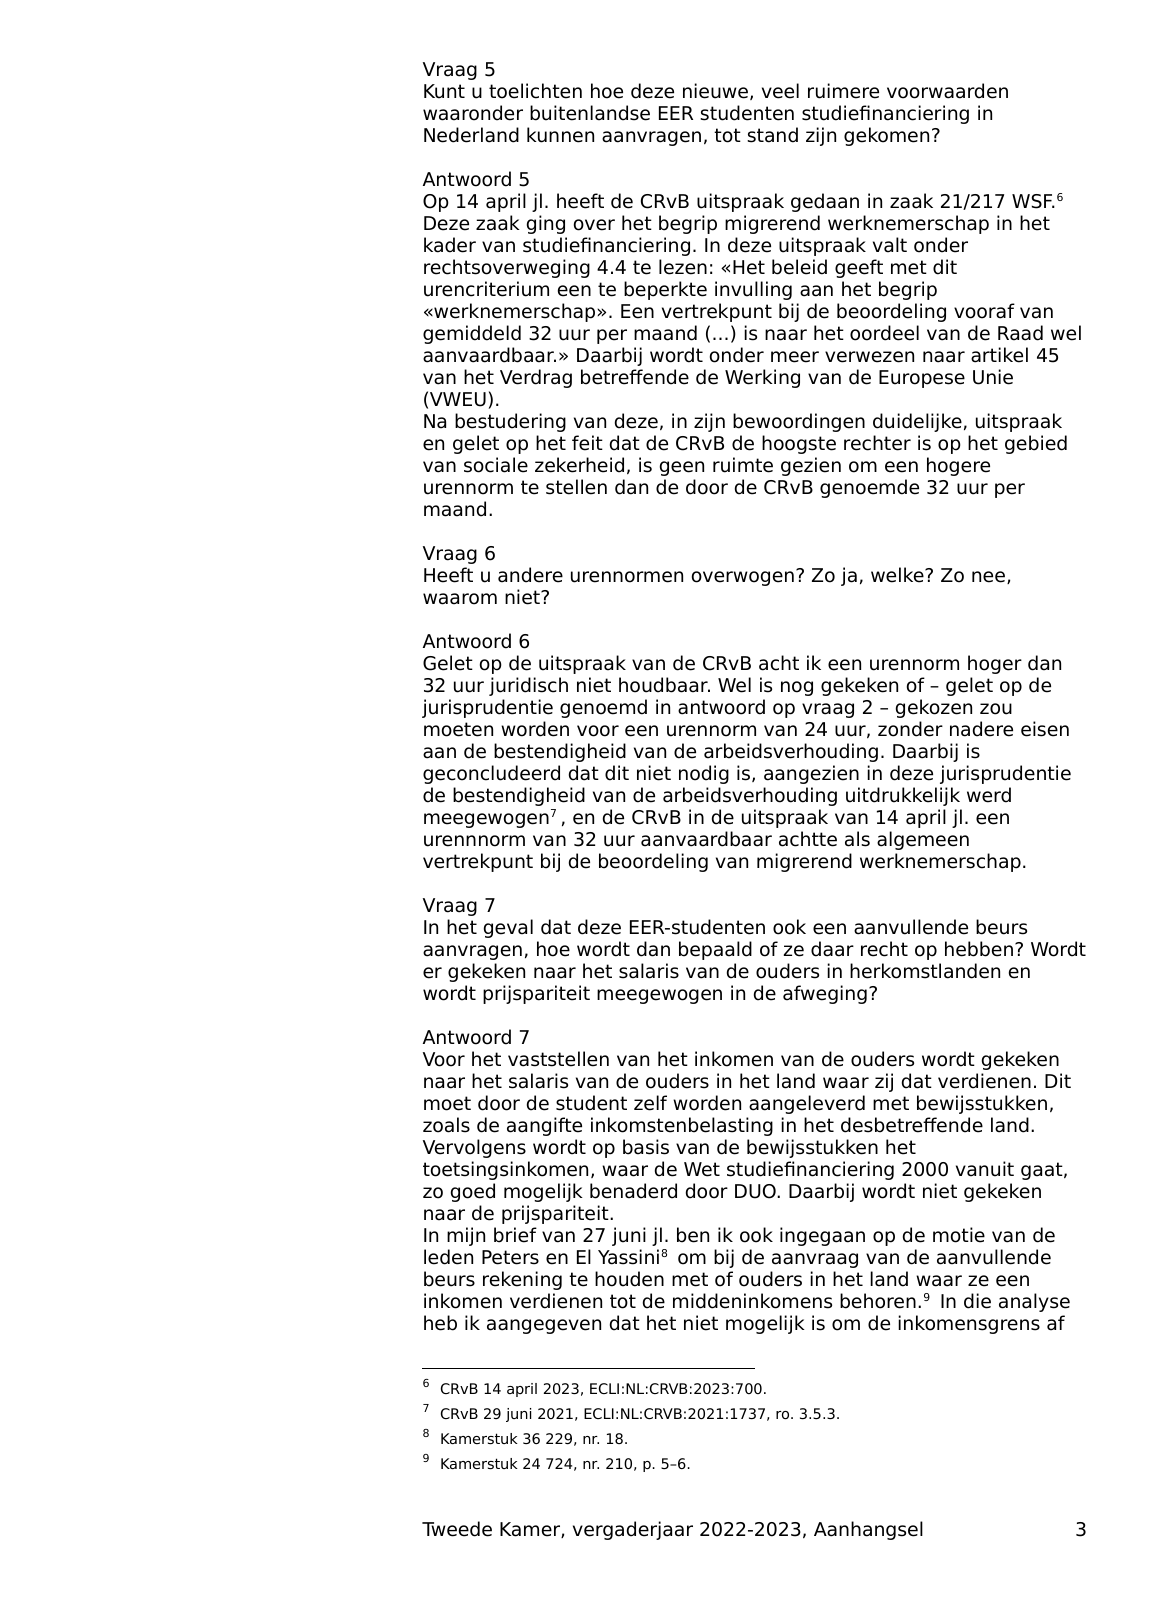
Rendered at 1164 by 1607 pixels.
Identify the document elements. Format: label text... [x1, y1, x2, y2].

text Antwoord 6 [422, 631, 1087, 653]
text Antwoord 7 [422, 1027, 1087, 1049]
text Kamerstuk 36 229, nr. 18. [422, 1427, 1087, 1449]
text Kunt u toelichten hoe deze nieuwe, veel ruimere voorwaarden waaronder buitenlandse EER studenten studiefinanciering in Nederland kunnen aanvragen, tot stand zijn gekomen? [422, 81, 1087, 147]
text Gelet op de uitspraak van de CRvB acht ik een urennorm hoger dan 32 uur juridisch niet houdbaar. Wel is nog gekeken of – gelet op de jurisprudentie genoemd in antwoord op vraag 2 – gekozen zou moeten worden voor een urennorm van 24 uur, zonder nadere eisen aan de bestendigheid van de arbeidsverhouding. Daarbij is geconcludeerd dat dit niet nodig is, aangezien in deze jurisprudentie de bestendigheid van de arbeidsverhouding uitdrukkelijk werd meegewogen, en de CRvB in de uitspraak van 14 april jl. een urennnorm van 32 uur aanvaardbaar achtte als algemeen vertrekpunt bij de beoordeling van migrerend werknemerschap. [422, 653, 1087, 873]
text In mijn brief van 27 juni jl. ben ik ook ingegaan op de motie van de leden Peters en El Yassini om bij de aanvraag van de aanvullende beurs rekening te houden met of ouders in het land waar ze een inkomen verdienen tot de middeninkomens behoren. In die analyse heb ik aangegeven dat het niet mogelijk is om de inkomensgrens af [422, 1225, 1087, 1335]
text Vraag 7 [422, 895, 1087, 917]
text Op 14 april jl. heeft de CRvB uitspraak gedaan in zaak 21/217 WSF. Deze zaak ging over het begrip migrerend werknemerschap in het kader van studiefinanciering. In deze uitspraak valt onder rechtsoverweging 4.4 te lezen: «Het beleid geeft met dit urencriterium een te beperkte invulling aan het begrip «werknemerschap». Een vertrekpunt bij de beoordeling vooraf van gemiddeld 32 uur per maand (...) is naar het oordeel van de Raad wel aanvaardbaar.» Daarbij wordt onder meer verwezen naar artikel 45 van het Verdrag betreffende de Werking van de Europese Unie (VWEU). [422, 191, 1087, 411]
text Vraag 6 [422, 543, 1087, 565]
text Kamerstuk 24 724, nr. 210, p. 5–6. [422, 1452, 1087, 1474]
text Vraag 5 [422, 59, 1087, 81]
text Heeft u andere urennormen overwogen? Zo ja, welke? Zo nee, waarom niet? [422, 565, 1087, 609]
text CRvB 29 juni 2021, ECLI:NL:CRVB:2021:1737, ro. 3.5.3. [422, 1402, 1087, 1424]
text CRvB 14 april 2023, ECLI:NL:CRVB:2023:700. [422, 1377, 1087, 1399]
text Voor het vaststellen van het inkomen van de ouders wordt gekeken naar het salaris van de ouders in het land waar zij dat verdienen. Dit moet door de student zelf worden aangeleverd met bewijsstukken, zoals de aangifte inkomstenbelasting in het desbetreffende land. Vervolgens wordt op basis van de bewijsstukken het toetsingsinkomen, waar de Wet studiefinanciering 2000 vanuit gaat, zo goed mogelijk benaderd door DUO. Daarbij wordt niet gekeken naar de prijspariteit. [422, 1049, 1087, 1225]
text Antwoord 5 [422, 169, 1087, 191]
text In het geval dat deze EER-studenten ook een aanvullende beurs aanvragen, hoe wordt dan bepaald of ze daar recht op hebben? Wordt er gekeken naar het salaris van de ouders in herkomstlanden en wordt prijspariteit meegewogen in de afweging? [422, 917, 1087, 1005]
text Na bestudering van deze, in zijn bewoordingen duidelijke, uitspraak en gelet op het feit dat de CRvB de hoogste rechter is op het gebied van sociale zekerheid, is geen ruimte gezien om een hogere urennorm te stellen dan de door de CRvB genoemde 32 uur per maand. [422, 411, 1087, 521]
